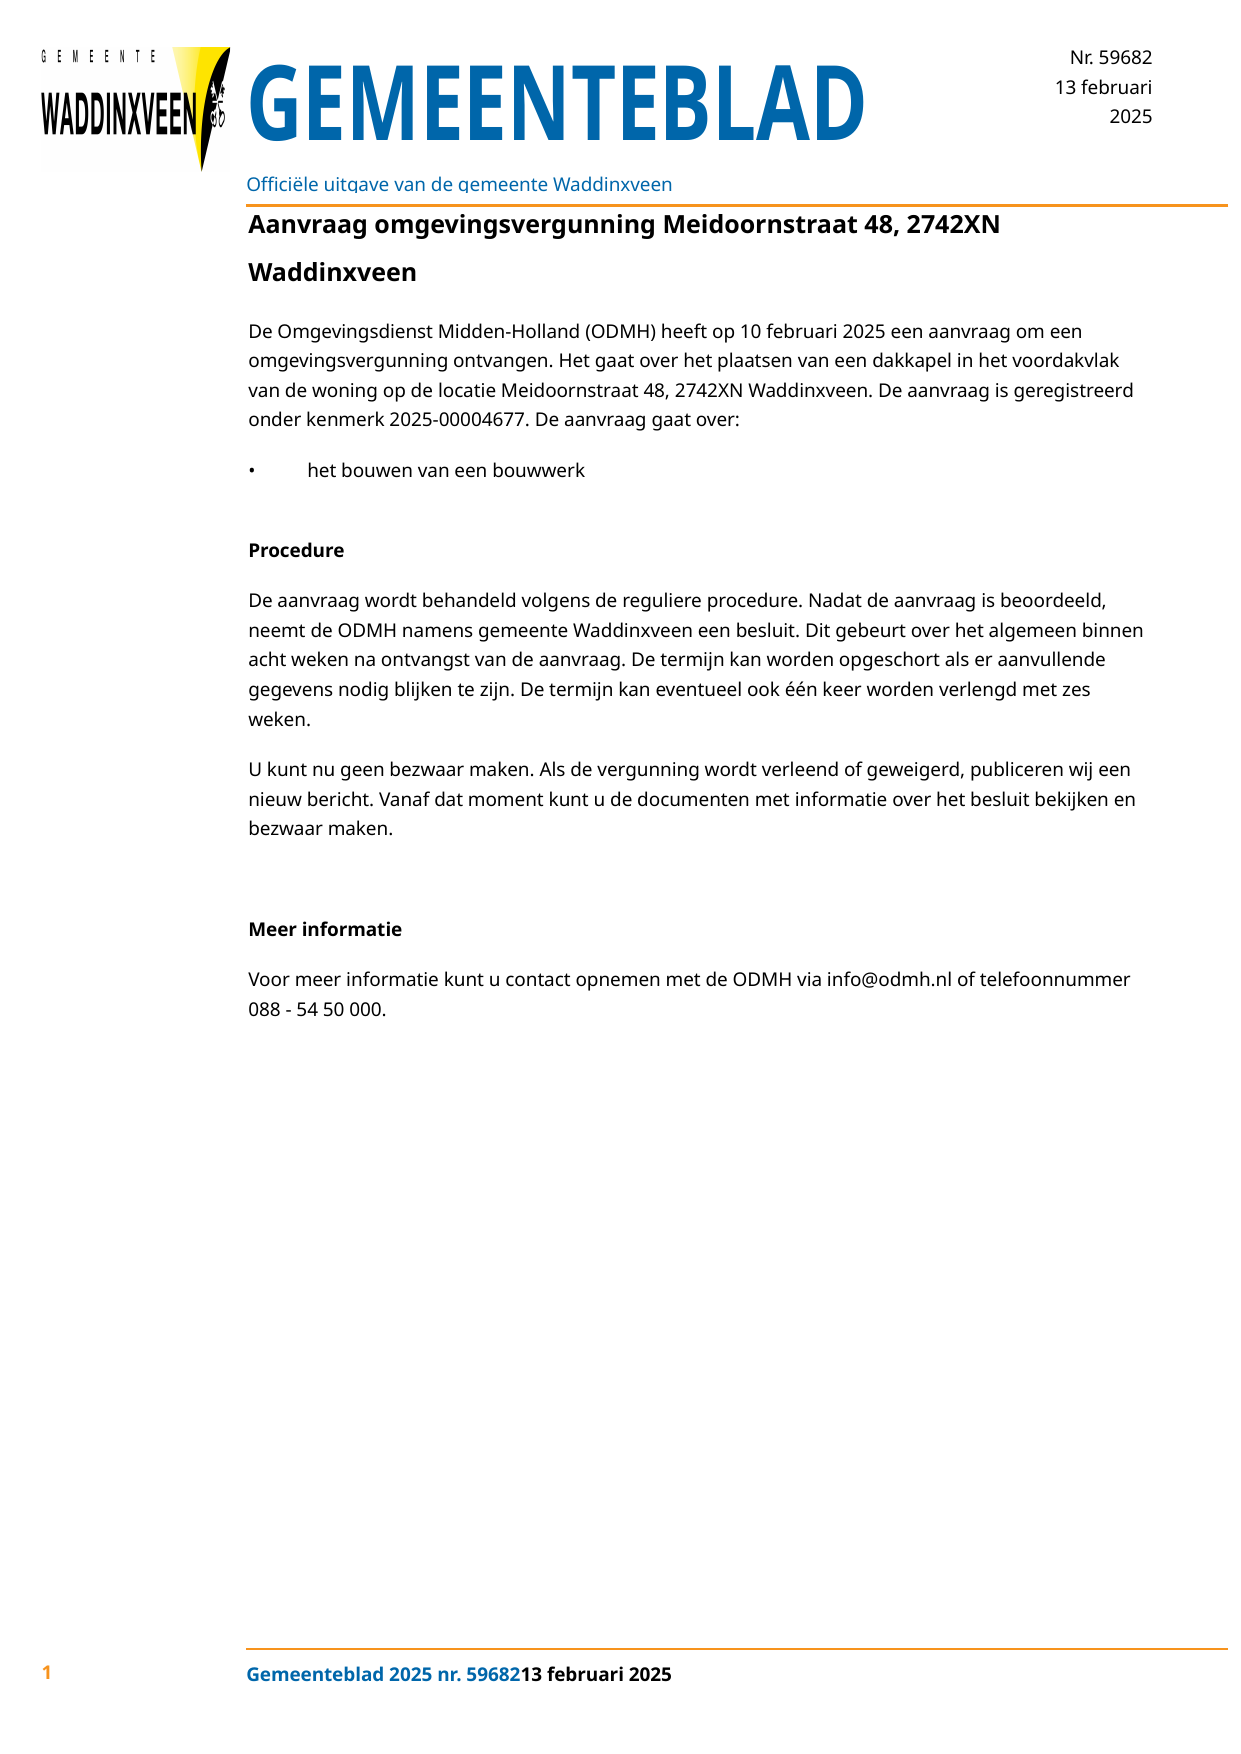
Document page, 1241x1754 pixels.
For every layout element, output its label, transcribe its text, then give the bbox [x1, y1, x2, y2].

text Voor meer informatie kunt u contact opnemen met de ODMH via info@odmh.nl of telefoonnummer 088 - 54 50 000. [248, 967, 1152, 1022]
text U kunt nu geen bezwaar maken. Als de vergunning wordt verleend of geweigerd, publiceren wij een nieuw bericht. Vanaf dat moment kunt u de documenten met informatie over het besluit bekijken en bezwaar maken. [248, 756, 1152, 841]
text De aanvraag wordt behandeld volgens de reguliere procedure. Nadat de aanvraag is beoordeeld, neemt de ODMH namens gemeente Waddinxveen een besluit. Dit gebeurt over het algemeen binnen acht weken na ontvangst van de aanvraag. De termijn kan worden opgeschort als er aanvullende gegevens nodig blijken te zijn. De termijn kan eventueel ook één keer worden verlengd met zes weken. [248, 587, 1152, 732]
text Aanvraag omgevingsvergunning Meidoornstraat 48, 2742XN Waddinxveen [248, 207, 1152, 288]
picture [41, 47, 231, 172]
text Meer informatie [248, 916, 1152, 942]
text De Omgevingsdienst Midden-Holland (ODMH) heeft op 10 februari 2025 een aanvraag om een omgevingsvergunning ontvangen. Het gaat over het plaatsen van een dakkapel in het voordakvlak van de woning op de locatie Meidoornstraat 48, 2742XN Waddinxveen. De aanvraag is geregistreerd onder kenmerk 2025-00004677. De aanvraag gaat over: [248, 318, 1152, 432]
list het bouwen van een bouwwerk [248, 457, 1152, 483]
text Procedure [248, 537, 1152, 563]
